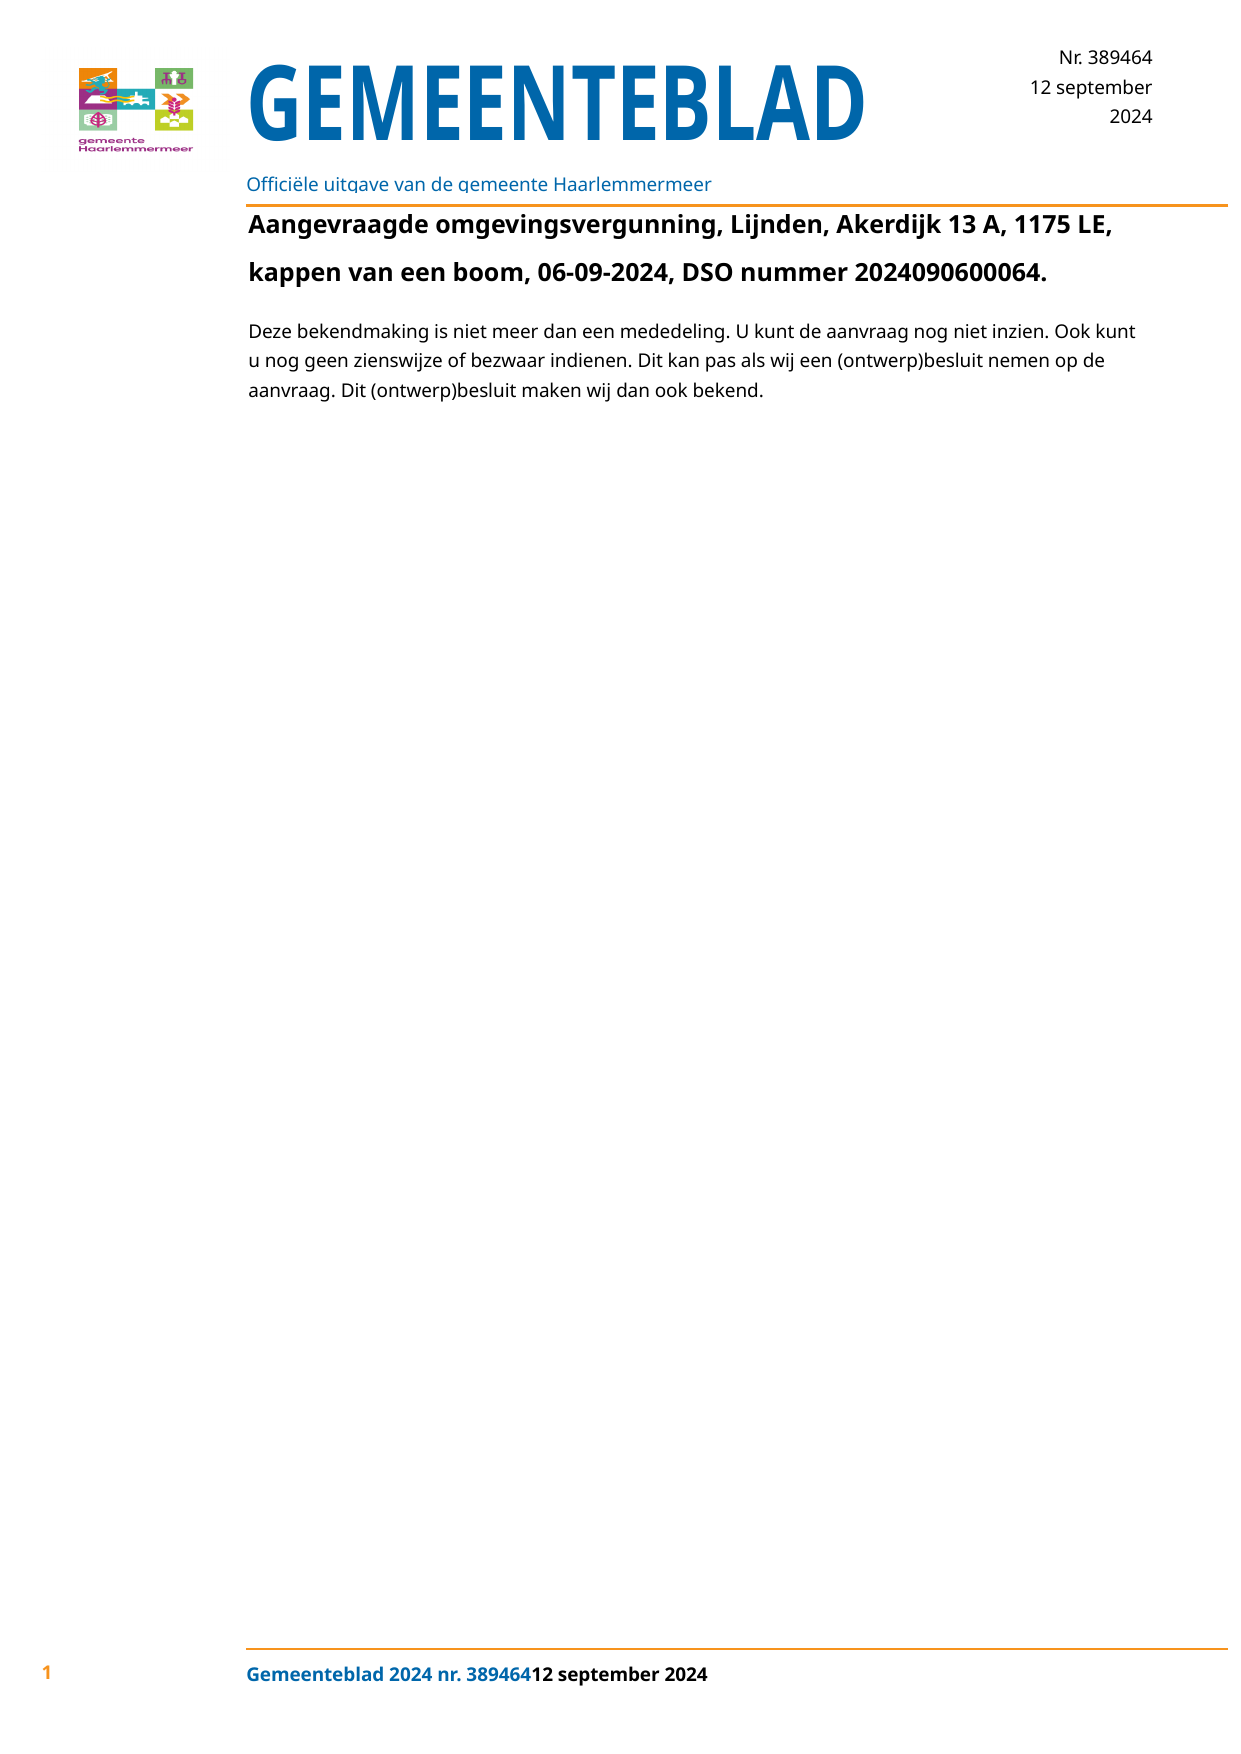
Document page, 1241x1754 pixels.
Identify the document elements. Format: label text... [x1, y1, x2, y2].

text Deze bekendmaking is niet meer dan een mededeling. U kunt de aanvraag nog niet inzien. Ook kunt u nog geen zienswijze of bezwaar indienen. Dit kan pas als wij een (ontwerp)besluit nemen op de aanvraag. Dit (ontwerp)besluit maken wij dan ook bekend. [248, 318, 1152, 403]
picture [41, 47, 231, 172]
text Aangevraagde omgevingsvergunning, Lijnden, Akerdijk 13 A, 1175 LE, kappen van een boom, 06-09-2024, DSO nummer 2024090600064. [248, 207, 1152, 288]
